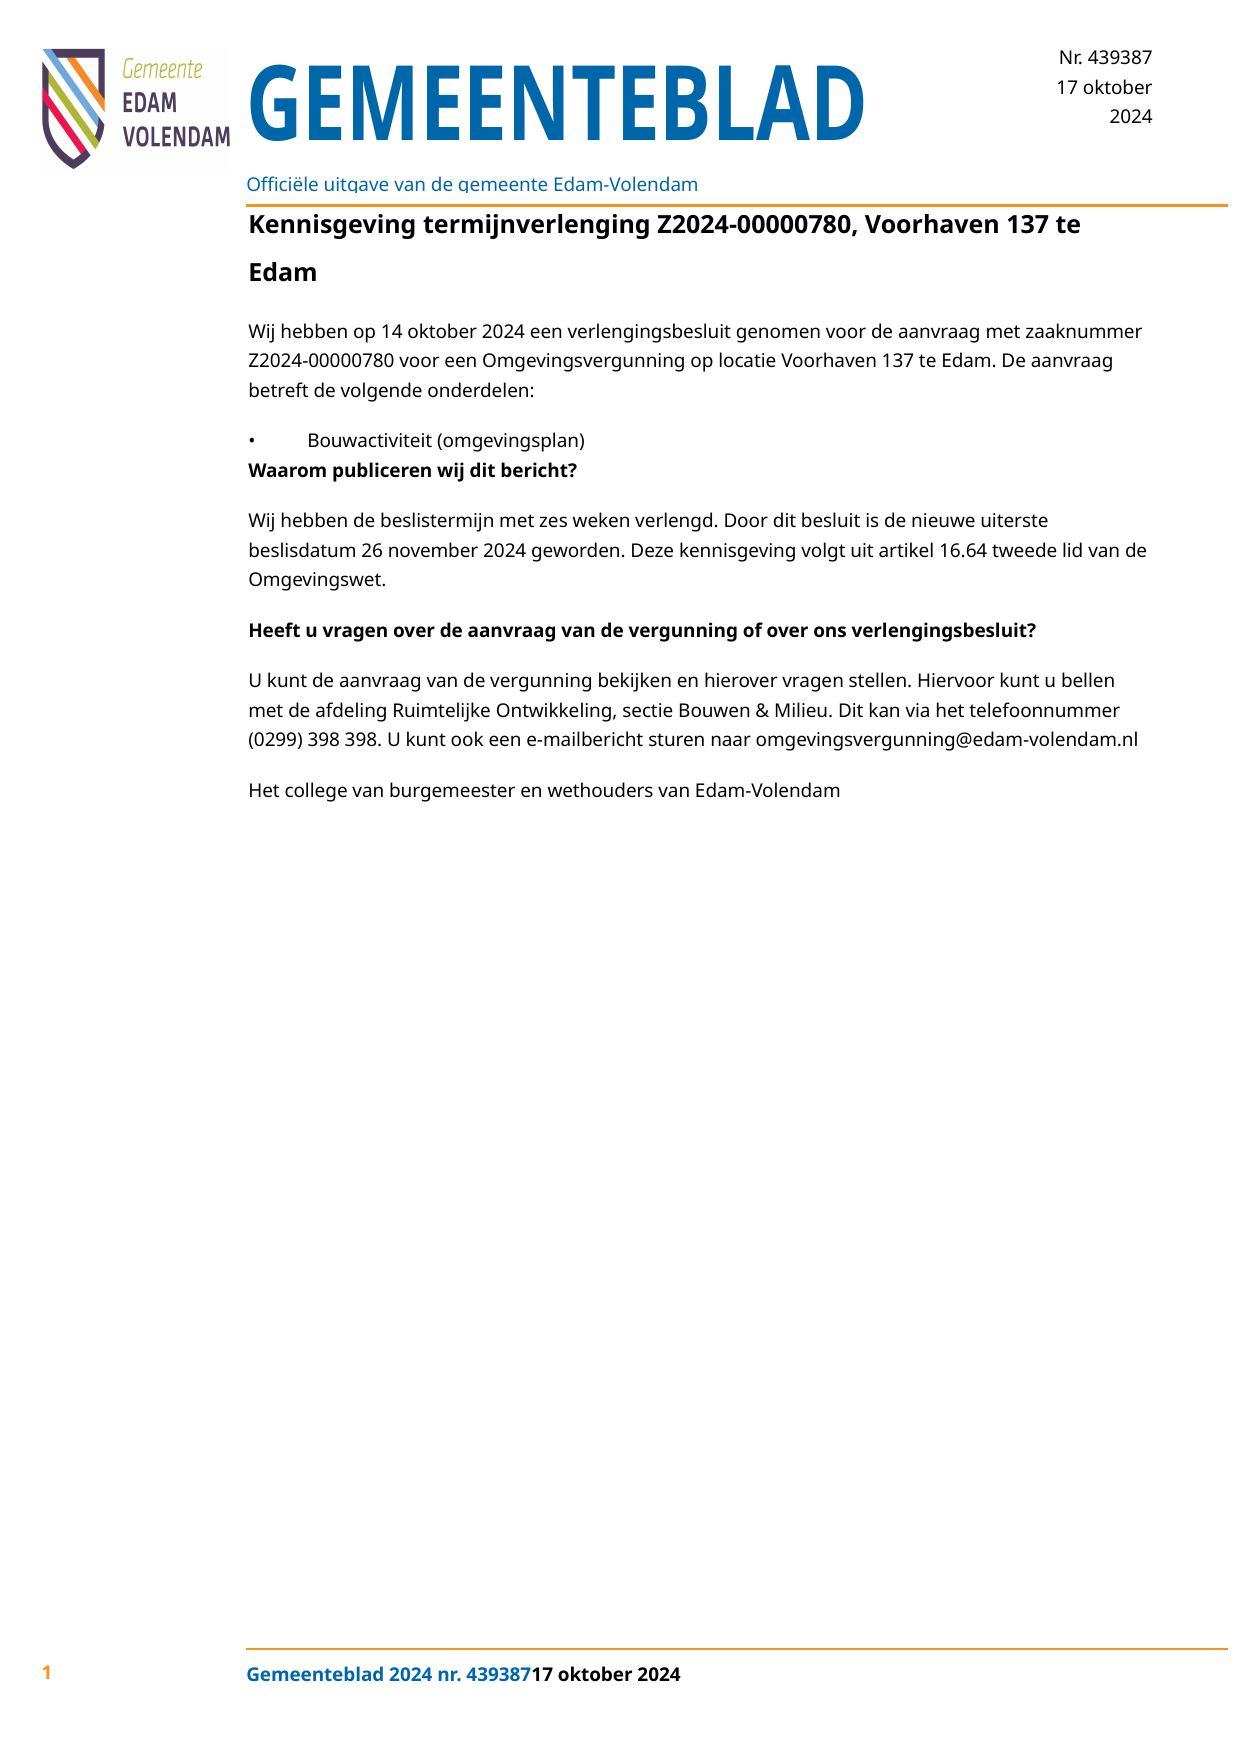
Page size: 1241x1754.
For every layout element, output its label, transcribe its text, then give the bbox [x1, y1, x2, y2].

text U kunt de aanvraag van de vergunning bekijken en hierover vragen stellen. Hiervoor kunt u bellen met de afdeling Ruimtelijke Ontwikkeling, sectie Bouwen & Milieu. Dit kan via het telefoonnummer (0299) 398 398. U kunt ook een e-mailbericht sturen naar omgevingsvergunning@edam-volendam.nl [248, 667, 1152, 752]
picture [41, 47, 231, 172]
text Wij hebben de beslistermijn met zes weken verlengd. Door dit besluit is de nieuwe uiterste beslisdatum 26 november 2024 geworden. Deze kennisgeving volgt uit artikel 16.64 tweede lid van de Omgevingswet. [248, 507, 1152, 592]
list Bouwactiviteit (omgevingsplan) [248, 427, 1152, 453]
text Kennisgeving termijnverlenging Z2024-00000780, Voorhaven 137 te Edam [248, 207, 1152, 288]
text Heeft u vragen over de aanvraag van de vergunning of over ons verlengingsbesluit? [248, 617, 1152, 643]
text Het college van burgemeester en wethouders van Edam-Volendam [248, 777, 1152, 803]
text Wij hebben op 14 oktober 2024 een verlengingsbesluit genomen voor de aanvraag met zaaknummer Z2024-00000780 voor een Omgevingsvergunning op locatie Voorhaven 137 te Edam. De aanvraag betreft de volgende onderdelen: [248, 318, 1152, 403]
text Waarom publiceren wij dit bericht? [248, 457, 1152, 483]
